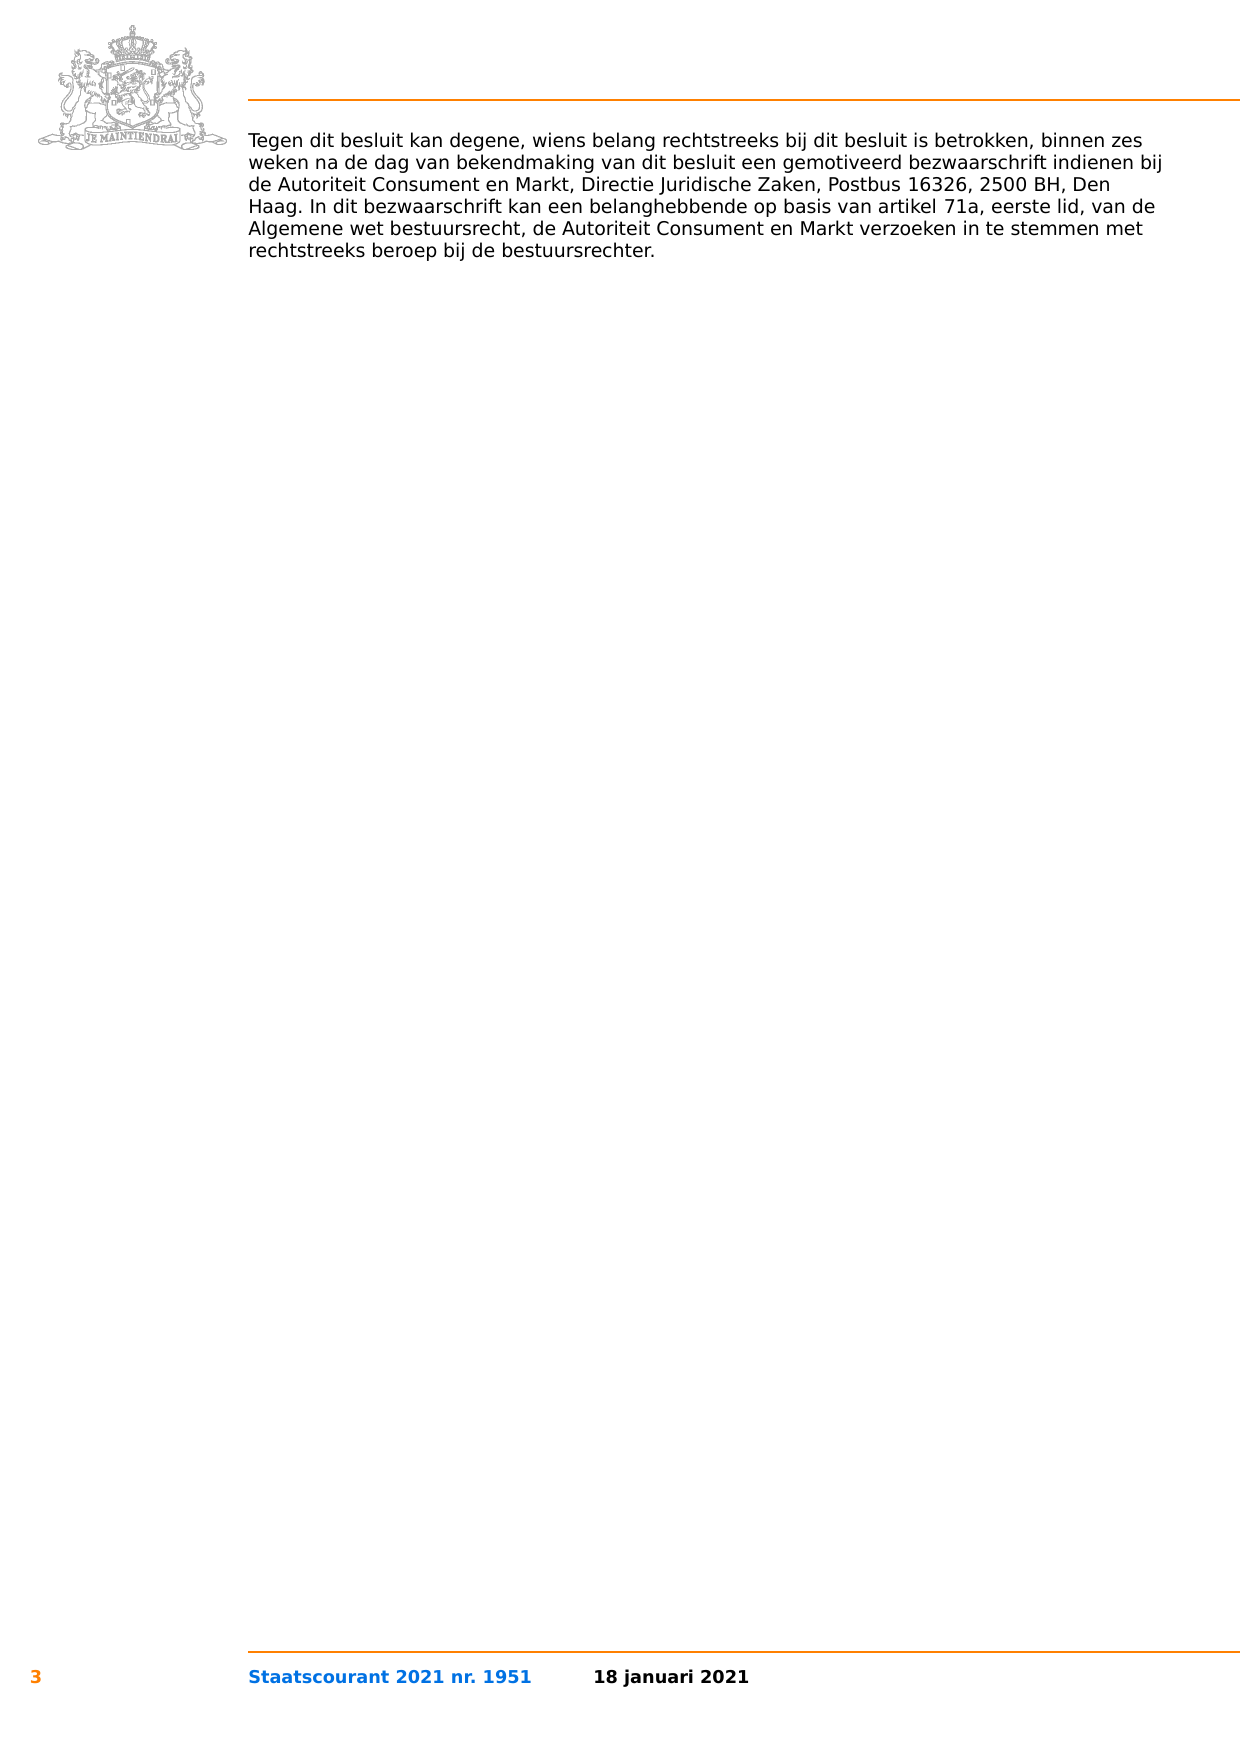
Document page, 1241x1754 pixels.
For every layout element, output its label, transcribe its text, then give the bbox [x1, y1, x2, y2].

text Tegen dit besluit kan degene, wiens belang rechtstreeks bij dit besluit is betrokken, binnen zes weken na de dag van bekendmaking van dit besluit een gemotiveerd bezwaarschrift indienen bij de Autoriteit Consument en Markt, Directie Juridische Zaken, Postbus 16326, 2500 BH, Den Haag. In dit bezwaarschrift kan een belanghebbende op basis van artikel 71a, eerste lid, van de Algemene wet bestuursrecht, de Autoriteit Consument en Markt verzoeken in te stemmen met rechtstreeks beroep bij de bestuursrechter. [248, 130, 1163, 262]
picture [38, 25, 227, 150]
